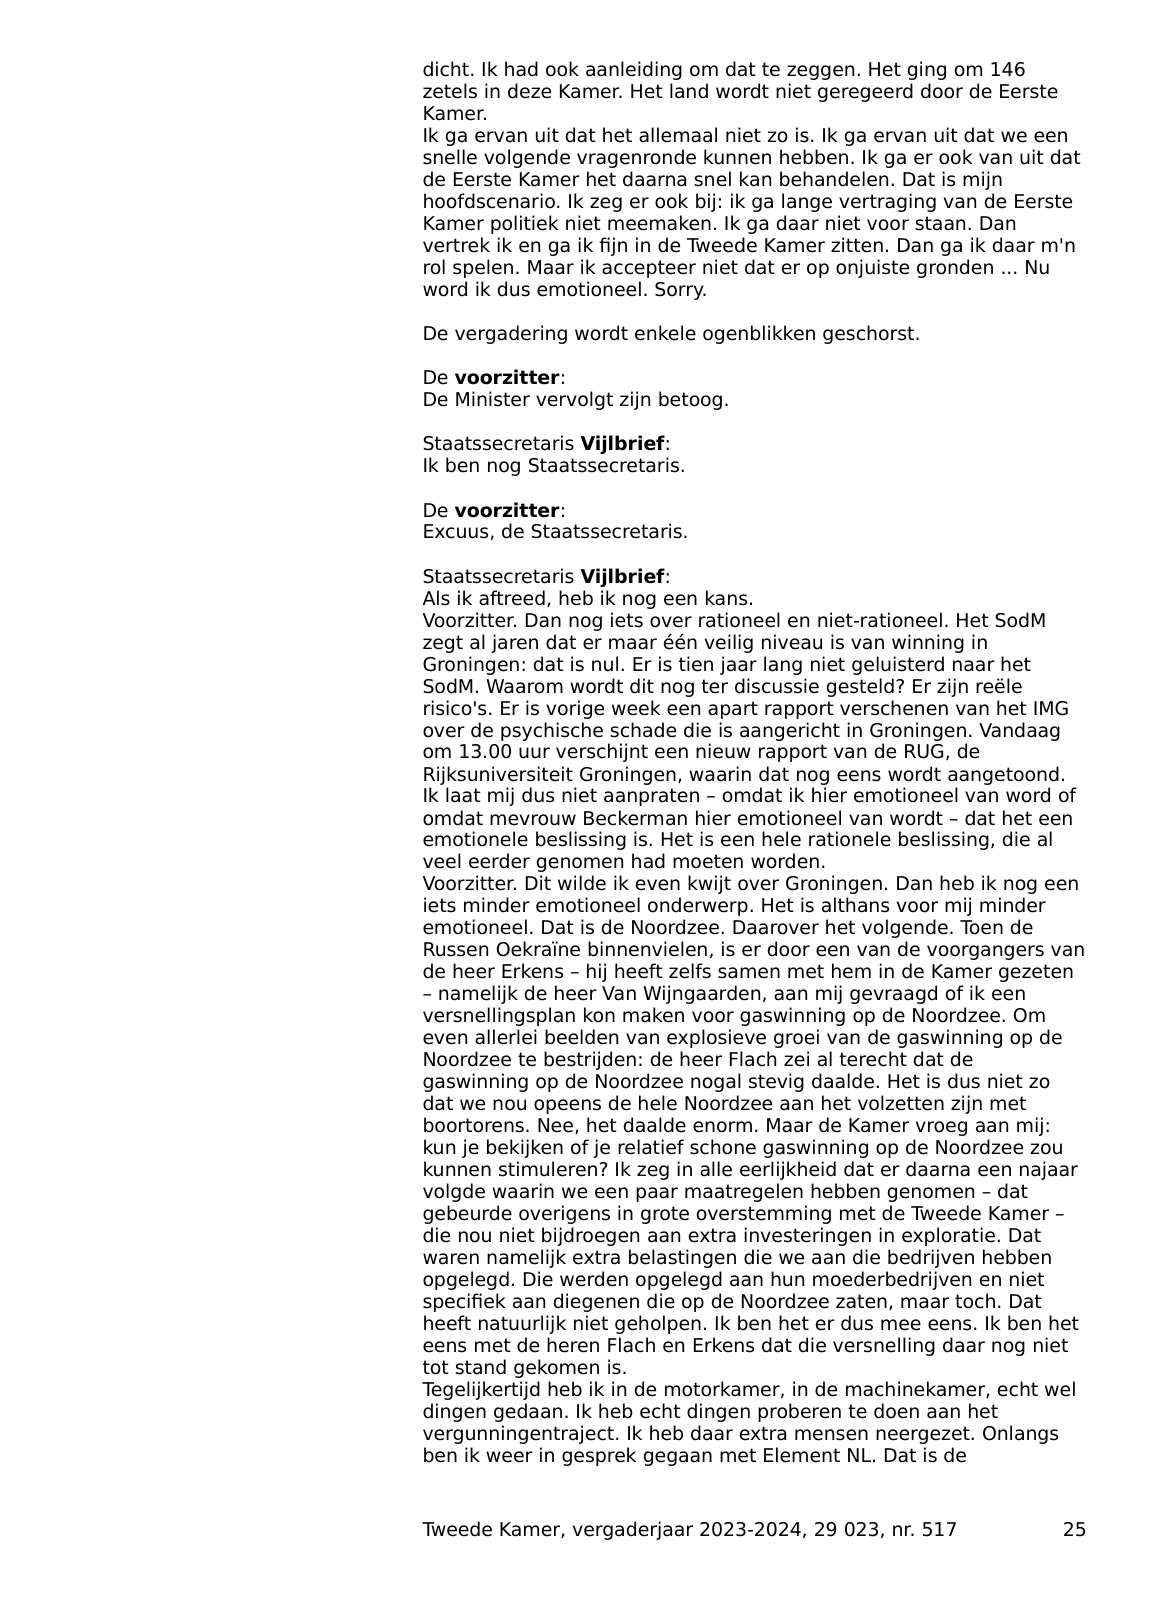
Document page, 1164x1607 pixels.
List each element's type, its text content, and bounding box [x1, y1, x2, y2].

text De vergadering wordt enkele ogenblikken geschorst. [422, 323, 1087, 345]
text Voorzitter. Dit wilde ik even kwijt over Groningen. Dan heb ik nog een iets minder emotioneel onderwerp. Het is althans voor mij minder emotioneel. Dat is de Noordzee. Daarover het volgende. Toen de Russen Oekraïne binnenvielen, is er door een van de voorgangers van de heer Erkens – hij heeft zelfs samen met hem in de Kamer gezeten – namelijk de heer Van Wijngaarden, aan mij gevraagd of ik een versnellingsplan kon maken voor gaswinning op de Noordzee. Om even allerlei beelden van explosieve groei van de gaswinning op de Noordzee te bestrijden: de heer Flach zei al terecht dat de gaswinning op de Noordzee nogal stevig daalde. Het is dus niet zo dat we nou opeens de hele Noordzee aan het volzetten zijn met boortorens. Nee, het daalde enorm. Maar de Kamer vroeg aan mij: kun je bekijken of je relatief schone gaswinning op de Noordzee zou kunnen stimuleren? Ik zeg in alle eerlijkheid dat er daarna een najaar volgde waarin we een paar maatregelen hebben genomen – dat gebeurde overigens in grote overstemming met de Tweede Kamer – die nou niet bijdroegen aan extra investeringen in exploratie. Dat waren namelijk extra belastingen die we aan die bedrijven hebben opgelegd. Die werden opgelegd aan hun moederbedrijven en niet specifiek aan diegenen die op de Noordzee zaten, maar toch. Dat heeft natuurlijk niet geholpen. Ik ben het er dus mee eens. Ik ben het eens met de heren Flach en Erkens dat die versnelling daar nog niet tot stand gekomen is. [422, 873, 1087, 1379]
text Voorzitter. Dan nog iets over rationeel en niet-rationeel. Het SodM zegt al jaren dat er maar één veilig niveau is van winning in Groningen: dat is nul. Er is tien jaar lang niet geluisterd naar het SodM. Waarom wordt dit nog ter discussie gesteld? Er zijn reële risico's. Er is vorige week een apart rapport verschenen van het IMG over de psychische schade die is aangericht in Groningen. Vandaag om 13.00 uur verschijnt een nieuw rapport van de RUG, de Rijksuniversiteit Groningen, waarin dat nog eens wordt aangetoond. Ik laat mij dus niet aanpraten – omdat ik hier emotioneel van word of omdat mevrouw Beckerman hier emotioneel van wordt – dat het een emotionele beslissing is. Het is een hele rationele beslissing, die al veel eerder genomen had moeten worden. [422, 609, 1087, 873]
text Tegelijkertijd heb ik in de motorkamer, in de machinekamer, echt wel dingen gedaan. Ik heb echt dingen proberen te doen aan het vergunningentraject. Ik heb daar extra mensen neergezet. Onlangs ben ik weer in gesprek gegaan met Element NL. Dat is de [422, 1379, 1087, 1467]
text De voorzitter: [422, 367, 1087, 389]
text Ik ga ervan uit dat het allemaal niet zo is. Ik ga ervan uit dat we een snelle volgende vragenronde kunnen hebben. Ik ga er ook van uit dat de Eerste Kamer het daarna snel kan behandelen. Dat is mijn hoofdscenario. Ik zeg er ook bij: ik ga lange vertraging van de Eerste Kamer politiek niet meemaken. Ik ga daar niet voor staan. Dan vertrek ik en ga ik fijn in de Tweede Kamer zitten. Dan ga ik daar m'n rol spelen. Maar ik accepteer niet dat er op onjuiste gronden ... Nu word ik dus emotioneel. Sorry. [422, 125, 1087, 301]
text Staatssecretaris Vijlbrief: [422, 433, 1087, 455]
text dicht. Ik had ook aanleiding om dat te zeggen. Het ging om 146 zetels in deze Kamer. Het land wordt niet geregeerd door de Eerste Kamer. [422, 59, 1087, 125]
text Excuus, de Staatssecretaris. [422, 521, 1087, 543]
text De Minister vervolgt zijn betoog. [422, 389, 1087, 411]
text De voorzitter: [422, 499, 1087, 521]
text Ik ben nog Staatssecretaris. [422, 455, 1087, 477]
text Staatssecretaris Vijlbrief: [422, 566, 1087, 588]
text Als ik aftreed, heb ik nog een kans. [422, 588, 1087, 609]
